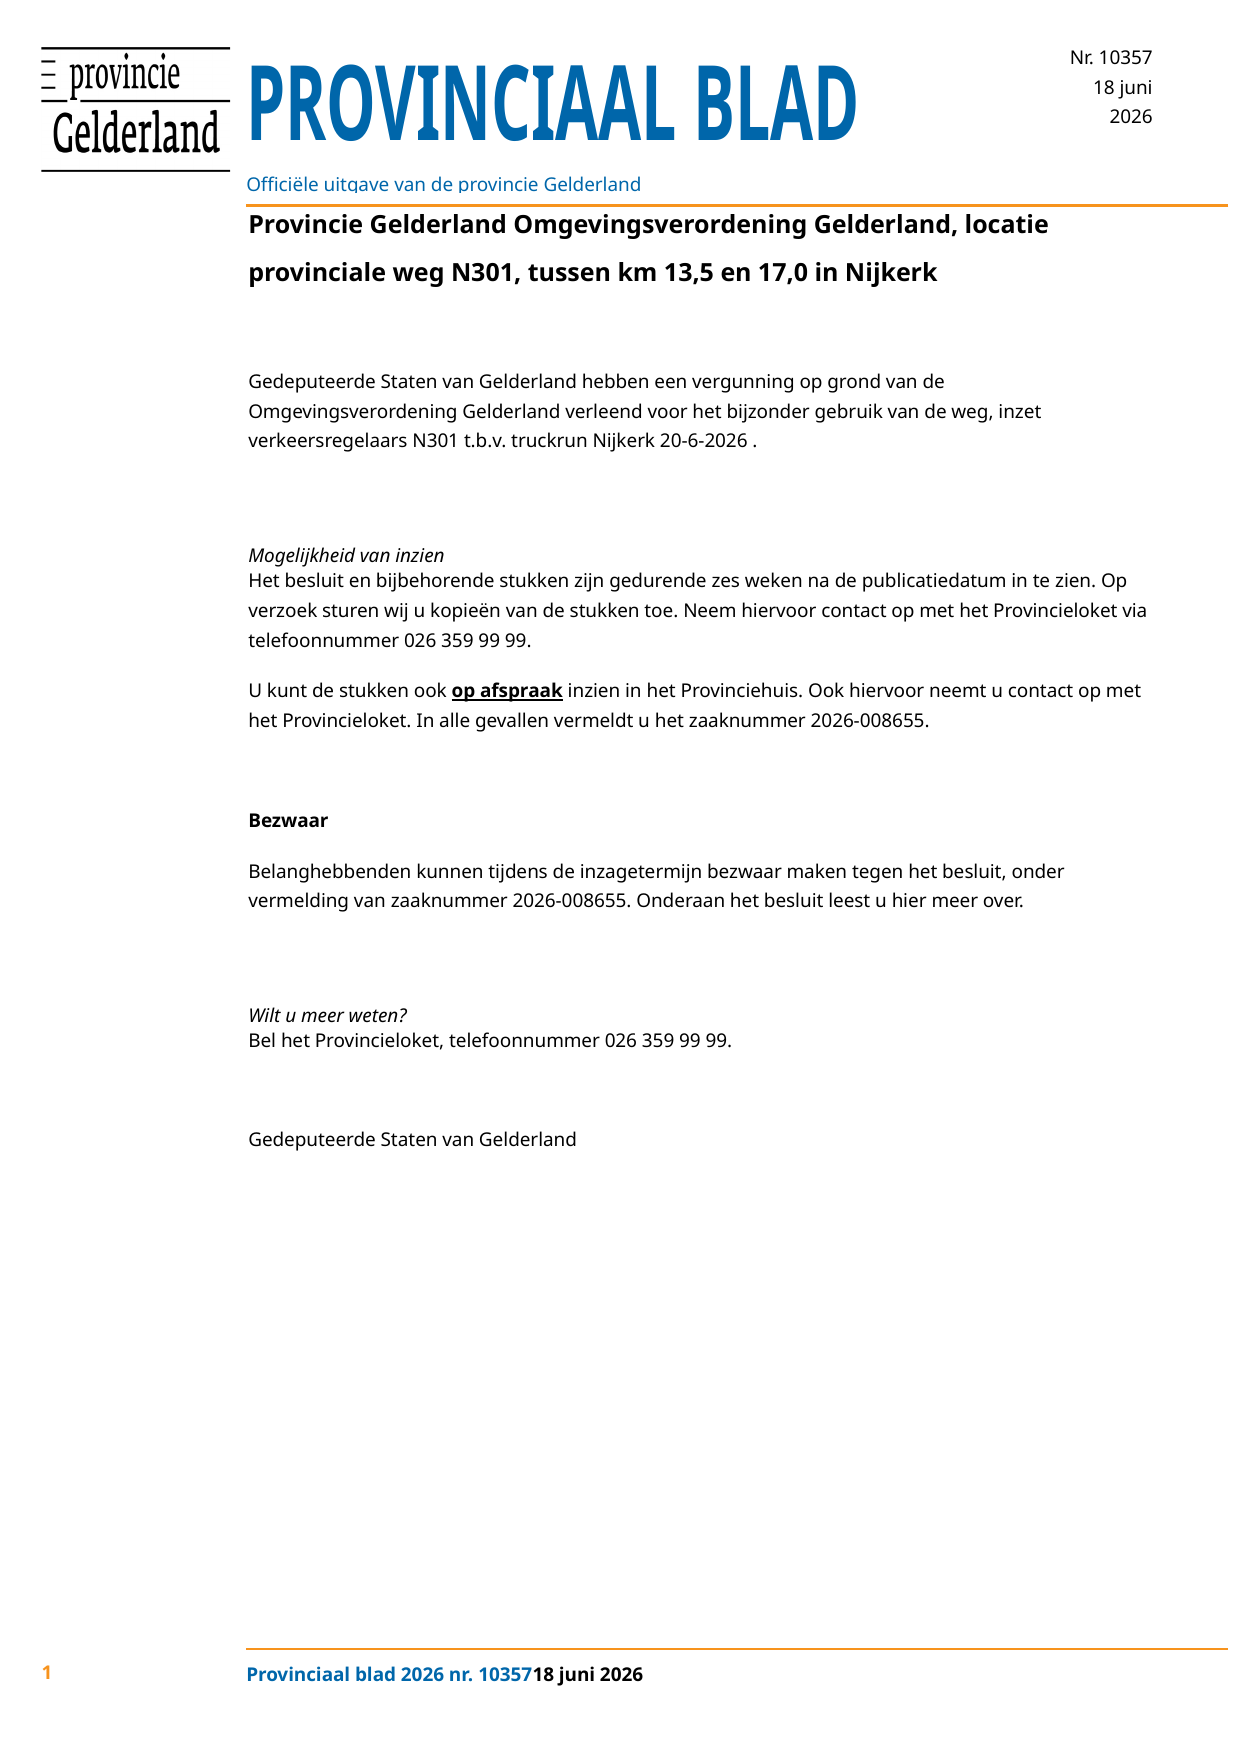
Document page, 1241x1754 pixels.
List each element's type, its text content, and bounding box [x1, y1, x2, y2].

text Mogelijkheid van inzien [248, 542, 1152, 568]
text Gedeputeerde Staten van Gelderland hebben een vergunning op grond van de Omgevingsverordening Gelderland verleend voor het bijzonder gebruik van de weg, inzet verkeersregelaars N301 t.b.v. truckrun Nijkerk 20-6-2026 . [248, 368, 1152, 453]
text Provincie Gelderland Omgevingsverordening Gelderland, locatie provinciale weg N301, tussen km 13,5 en 17,0 in Nijkerk [248, 207, 1152, 288]
text U kunt de stukken ook op afspraak inzien in het Provinciehuis. Ook hiervoor neemt u contact op met het Provincieloket. In alle gevallen vermeldt u het zaaknummer 2026-008655. [248, 677, 1152, 732]
text Gedeputeerde Staten van Gelderland [248, 1126, 1152, 1152]
text Bel het Provincieloket, telefoonnummer 026 359 99 99. [248, 1028, 1152, 1053]
text Wilt u meer weten? [248, 1002, 1152, 1028]
text Het besluit en bijbehorende stukken zijn gedurende zes weken na de publicatiedatum in te zien. Op verzoek sturen wij u kopieën van de stukken toe. Neem hiervoor contact op met het Provincieloket via telefoonnummer 026 359 99 99. [248, 568, 1152, 652]
picture [41, 47, 231, 172]
text Bezwaar [248, 808, 1152, 833]
text Belanghebbenden kunnen tijdens de inzagetermijn bezwaar maken tegen het besluit, onder vermelding van zaaknummer 2026-008655. Onderaan het besluit leest u hier meer over. [248, 858, 1152, 913]
